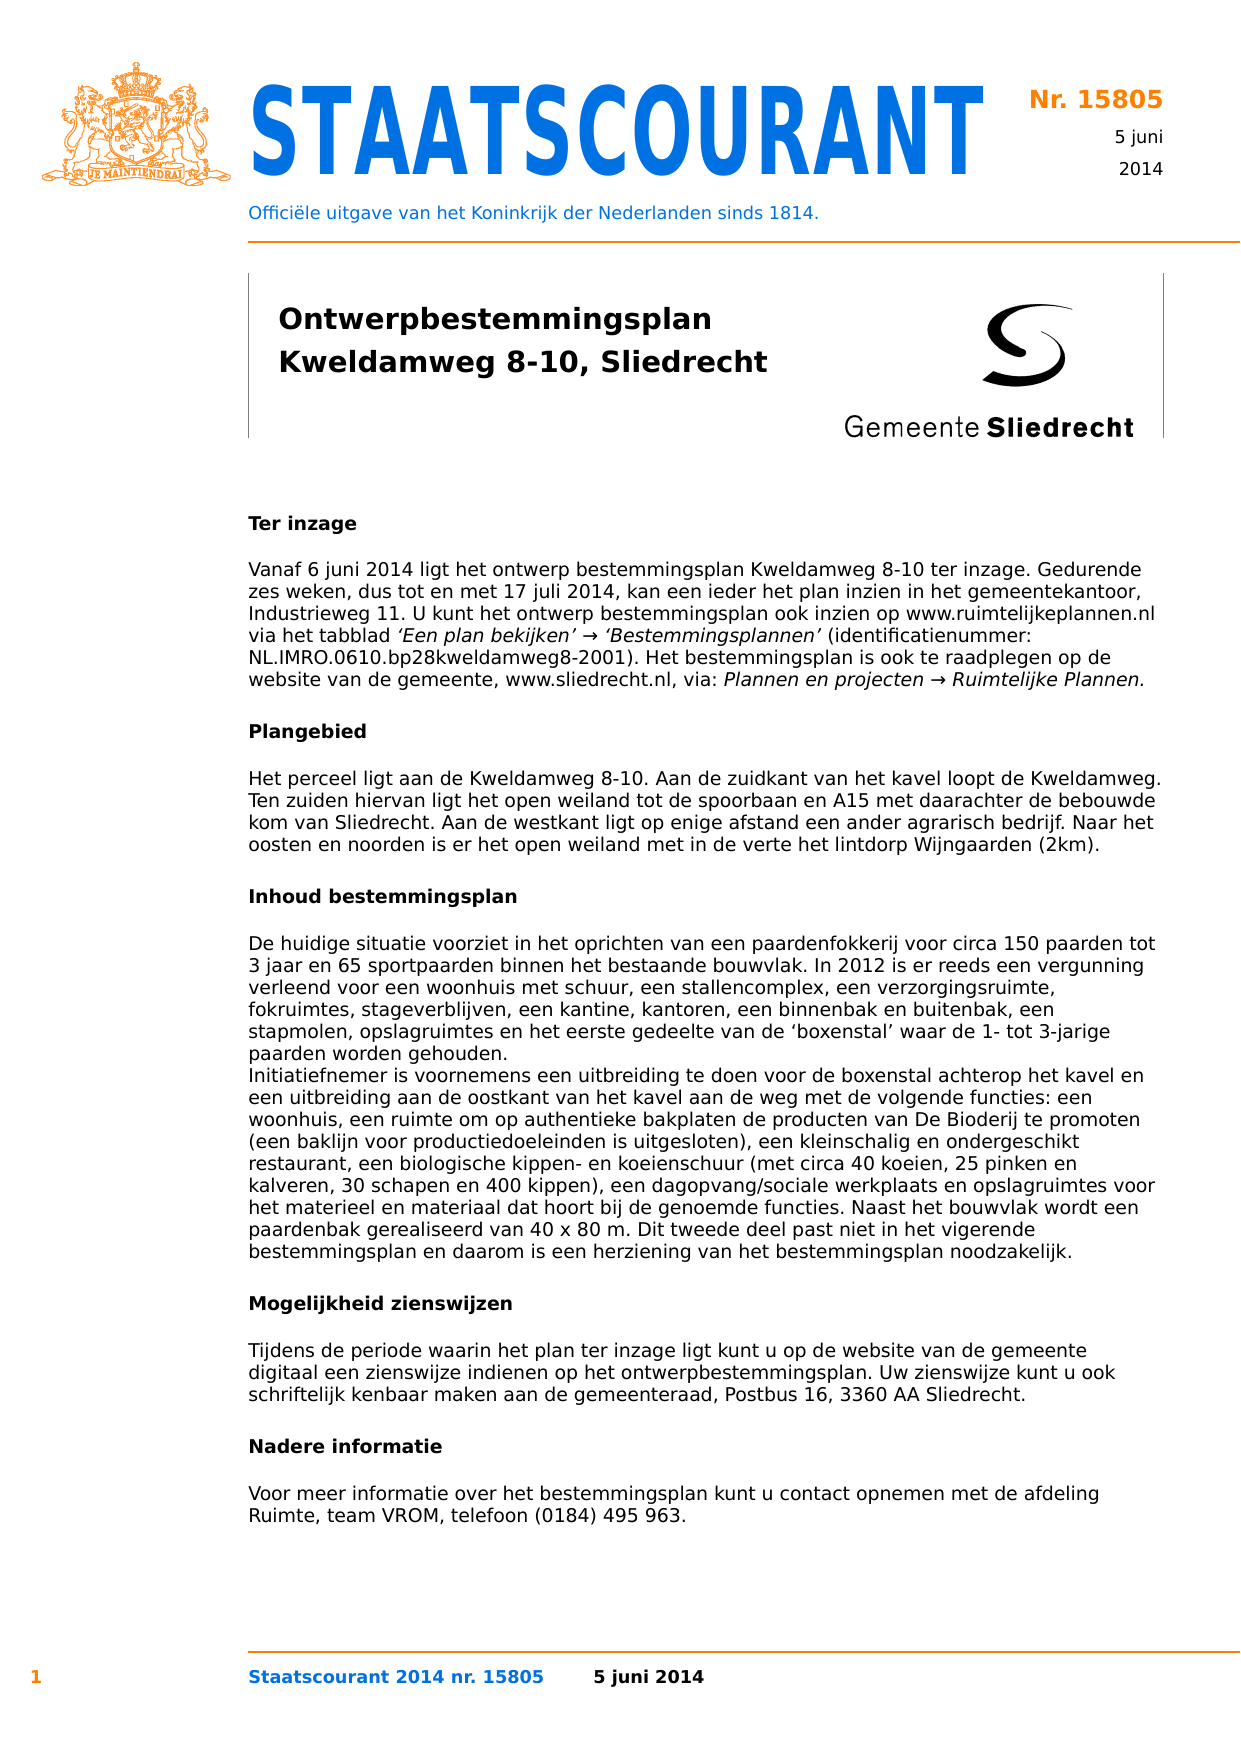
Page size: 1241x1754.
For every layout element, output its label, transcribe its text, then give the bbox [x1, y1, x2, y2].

picture [844, 302, 1134, 439]
text Het perceel ligt aan de Kweldamweg 8-10. Aan de zuidkant van het kavel loopt de Kweldamweg. Ten zuiden hiervan ligt het open weiland tot de spoorbaan en A15 met daarachter de bebouwde kom van Sliedrecht. Aan de westkant ligt op enige afstand een ander agrarisch bedrijf. Naar het oosten en noorden is er het open weiland met in de verte het lintdorp Wijngaarden (2km). [248, 768, 1163, 856]
table_header Nr. 15805 [998, 62, 1240, 121]
subtitle Ontwerpbestemmingsplan Kweldamweg 8-10, Sliedrecht [249, 273, 1163, 438]
table_cell Officiële uitgave van het Koninkrijk der Nederlanden sinds 1814. [248, 203, 1240, 241]
subtitle Ter inzage [248, 512, 1163, 534]
subtitle Inhoud bestemmingsplan [248, 886, 1163, 908]
subtitle Plangebied [248, 721, 1163, 743]
text Initiatiefnemer is voornemens een uitbreiding te doen voor de boxenstal achterop het kavel en een uitbreiding aan de oostkant van het kavel aan de weg met de volgende functies: een woonhuis, een ruimte om op authentieke bakplaten de producten van De Bioderij te promoten (een baklijn voor productiedoeleinden is uitgesloten), een kleinschalig en ondergeschikt restaurant, een biologische kippen- en koeienschuur (met circa 40 koeien, 25 pinken en kalveren, 30 schapen en 400 kippen), een dagopvang/sociale werkplaats en opslagruimtes voor het materieel en materiaal dat hoort bij de genoemde functies. Naast het bouwvlak wordt een paardenbak gerealiseerd van 40 x 80 m. Dit tweede deel past niet in het vigerende bestemmingsplan en daarom is een herziening van het bestemmingsplan noodzakelijk. [248, 1065, 1163, 1263]
text Vanaf 6 juni 2014 ligt het ontwerp bestemmingsplan Kweldamweg 8-10 ter inzage. Gedurende zes weken, dus tot en met 17 juli 2014, kan een ieder het plan inzien in het gemeentekantoor, Industrieweg 11. U kunt het ontwerp bestemmingsplan ook inzien op www.ruimtelijkeplannen.nl via het tabblad ‘Een plan bekijken’ → ‘Bestemmingsplannen’ (identificatienummer: NL.IMRO.0610.bp28kweldamweg8-2001). Het bestemmingsplan is ook te raadplegen op de website van de gemeente, www.sliedrecht.nl, via: Plannen en projecten → Ruimtelijke Plannen. [248, 559, 1163, 691]
table_cell 5 juni [998, 121, 1240, 153]
text Tijdens de periode waarin het plan ter inzage ligt kunt u op de website van de gemeente digitaal een zienswijze indienen op het ontwerpbestemmingsplan. Uw zienswijze kunt u ook schriftelijk kenbaar maken aan de gemeenteraad, Postbus 16, 3360 AA Sliedrecht. [248, 1340, 1163, 1406]
table_header STAATSCOURANT [248, 62, 998, 203]
text De huidige situatie voorziet in het oprichten van een paardenfokkerij voor circa 150 paarden tot 3 jaar en 65 sportpaarden binnen het bestaande bouwvlak. In 2012 is er reeds een vergunning verleend voor een woonhuis met schuur, een stallencomplex, een verzorgingsruimte, fokruimtes, stageverblijven, een kantine, kantoren, een binnenbak en buitenbak, een stapmolen, opslagruimtes en het eerste gedeelte van de ‘boxenstal’ waar de 1- tot 3-jarige paarden worden gehouden. [248, 933, 1163, 1065]
table_cell 2014 [998, 153, 1240, 203]
picture [41, 62, 231, 186]
subtitle Nadere informatie [248, 1436, 1163, 1458]
text Voor meer informatie over het bestemmingsplan kunt u contact opnemen met de afdeling Ruimte, team VROM, telefoon (0184) 495 963. [248, 1483, 1163, 1527]
table_header [25, 62, 248, 241]
subtitle Mogelijkheid zienswijzen [248, 1293, 1163, 1315]
